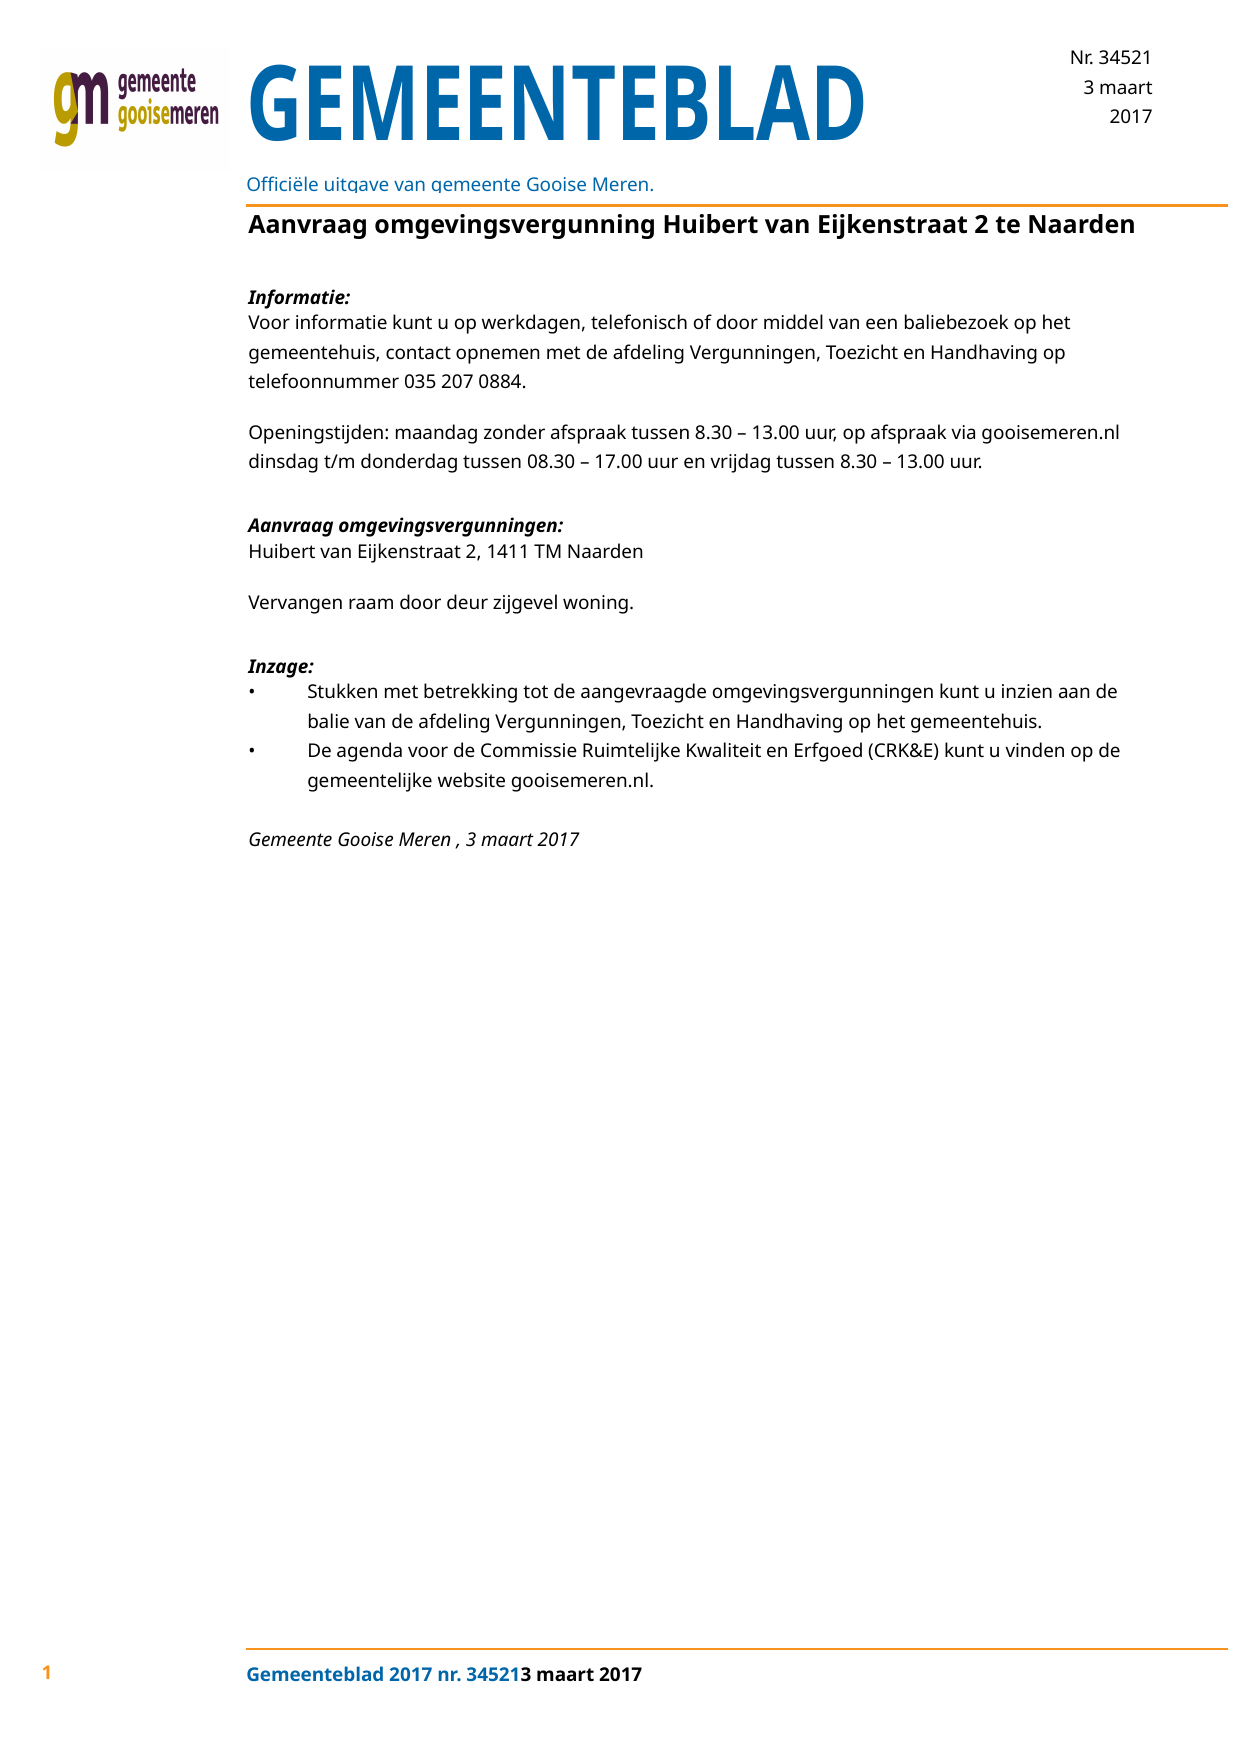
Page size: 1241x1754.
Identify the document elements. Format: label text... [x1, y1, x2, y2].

text Aanvraag omgevingsvergunning Huibert van Eijkenstraat 2 te Naarden [248, 207, 1152, 241]
list De agenda voor de Commissie Ruimtelijke Kwaliteit en Erfgoed (CRK&E) kunt u vinden op de gemeentelijke website gooisemeren.nl. [248, 738, 1152, 793]
text Gemeente Gooise Meren , 3 maart 2017 [248, 826, 1152, 852]
text Vervangen raam door deur zijgevel woning. [248, 589, 1152, 614]
text Huibert van Eijkenstraat 2, 1411 TM Naarden [248, 538, 1152, 564]
text Openingstijden: maandag zonder afspraak tussen 8.30 – 13.00 uur, op afspraak via gooisemeren.nl dinsdag t/m donderdag tussen 08.30 – 17.00 uur en vrijdag tussen 8.30 – 13.00 uur. [248, 419, 1152, 474]
picture [41, 47, 231, 172]
text Inzage: [248, 653, 1152, 678]
text Informatie: [248, 284, 1152, 309]
list Stukken met betrekking tot de aangevraagde omgevingsvergunningen kunt u inzien aan de balie van de afdeling Vergunningen, Toezicht en Handhaving op het gemeentehuis. [248, 678, 1152, 734]
text Voor informatie kunt u op werkdagen, telefonisch of door middel van een baliebezoek op het gemeentehuis, contact opnemen met de afdeling Vergunningen, Toezicht en Handhaving op telefoonnummer 035 207 0884. [248, 309, 1152, 394]
text Aanvraag omgevingsvergunningen: [248, 513, 1152, 538]
